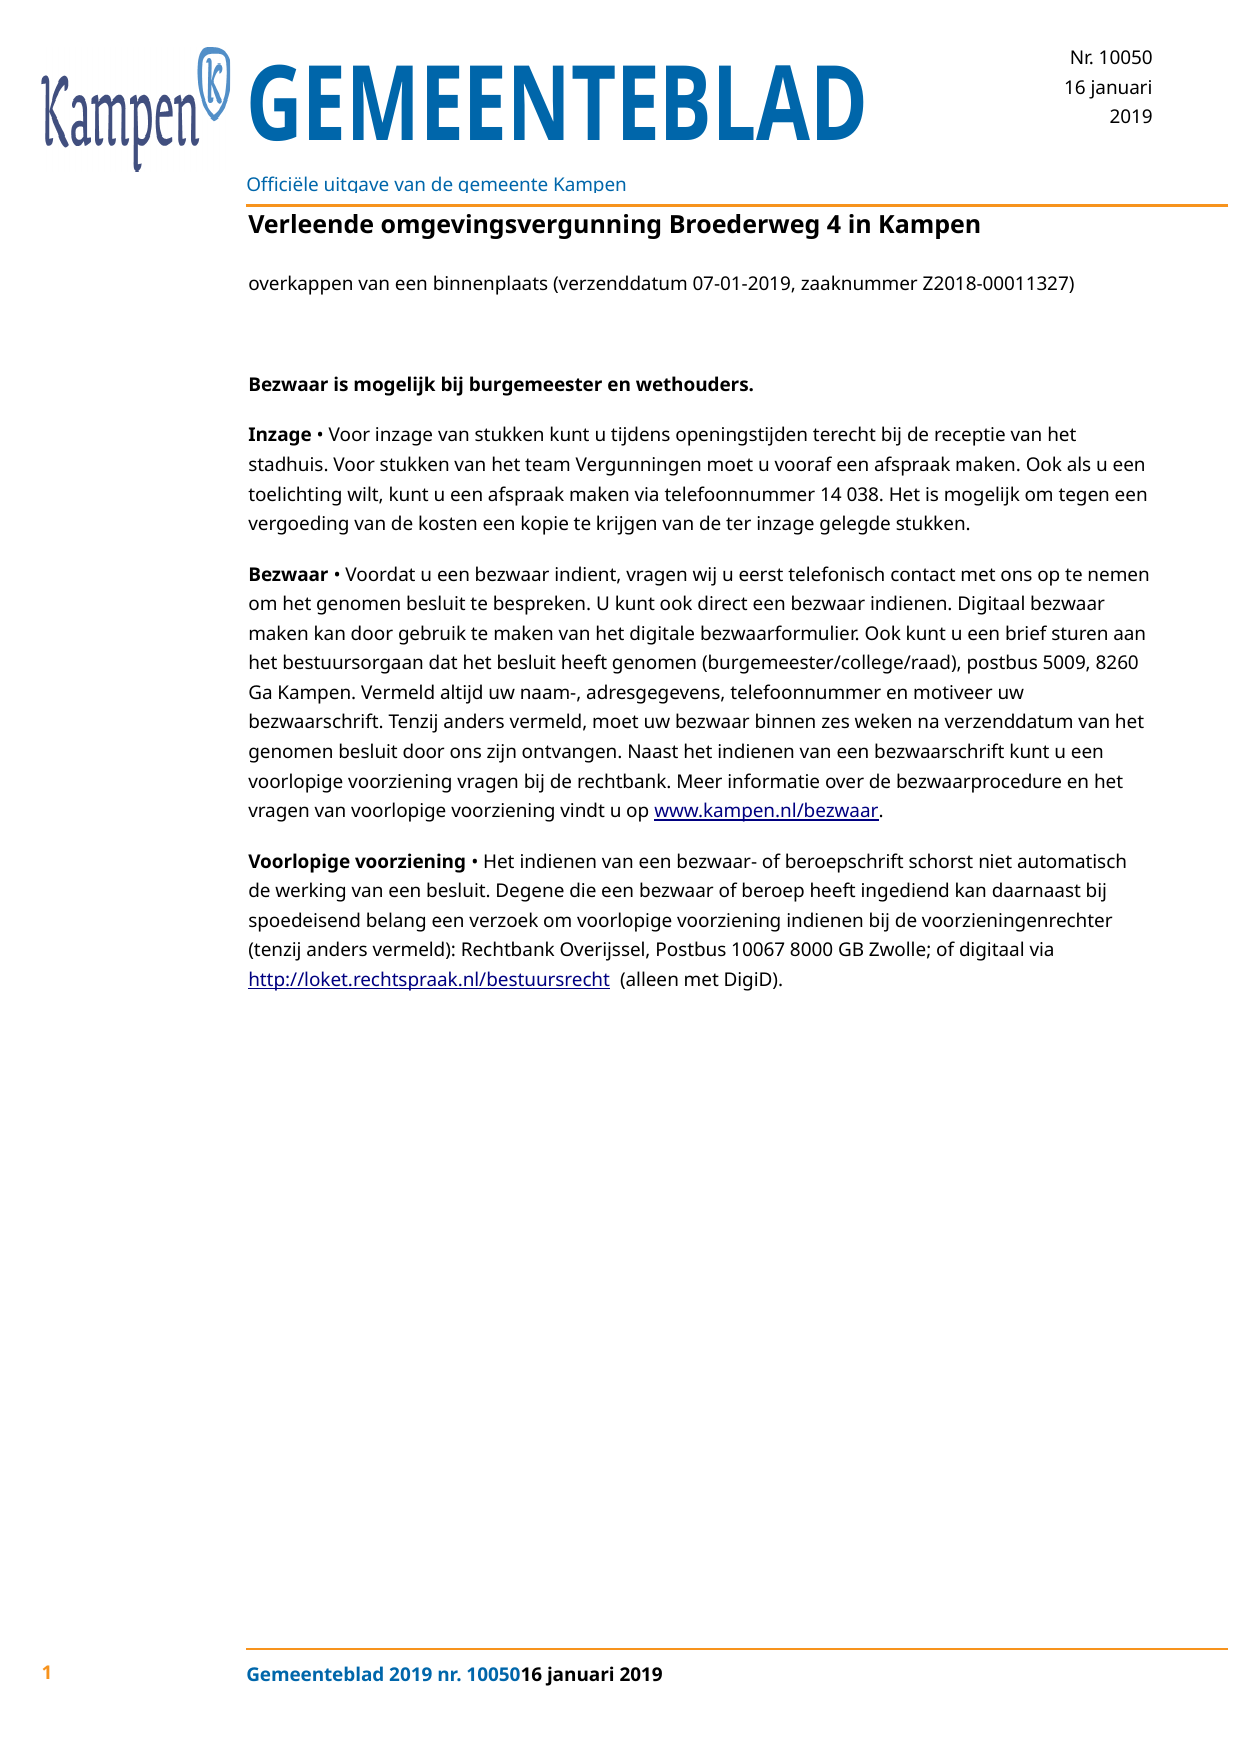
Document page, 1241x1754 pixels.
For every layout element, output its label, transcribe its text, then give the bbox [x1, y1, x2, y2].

text Inzage • Voor inzage van stukken kunt u tijdens openingstijden terecht bij de receptie van het stadhuis. Voor stukken van het team Vergunningen moet u vooraf een afspraak maken. Ook als u een toelichting wilt, kunt u een afspraak maken via telefoonnummer 14 038. Het is mogelijk om tegen een vergoeding van de kosten een kopie te krijgen van de ter inzage gelegde stukken. [248, 422, 1152, 536]
text Voorlopige voorziening • Het indienen van een bezwaar- of beroepschrift schorst niet automatisch de werking van een besluit. Degene die een bezwaar of beroep heeft ingediend kan daarnaast bij spoedeisend belang een verzoek om voorlopige voorziening indienen bij de voorzieningenrechter (tenzij anders vermeld): Rechtbank Overijssel, Postbus 10067 8000 GB Zwolle; of digitaal via http://loket.rechtspraak.nl/bestuursrecht (alleen met DigiD). [248, 848, 1152, 992]
picture [41, 47, 231, 172]
text Bezwaar is mogelijk bij burgemeester en wethouders. [248, 371, 1152, 397]
text Bezwaar • Voordat u een bezwaar indient, vragen wij u eerst telefonisch contact met ons op te nemen om het genomen besluit te bespreken. U kunt ook direct een bezwaar indienen. Digitaal bezwaar maken kan door gebruik te maken van het digitale bezwaarformulier. Ook kunt u een brief sturen aan het bestuursorgaan dat het besluit heeft genomen (burgemeester/college/raad), postbus 5009, 8260 Ga Kampen. Vermeld altijd uw naam-, adresgegevens, telefoonnummer en motiveer uw bezwaarschrift. Tenzij anders vermeld, moet uw bezwaar binnen zes weken na verzenddatum van het genomen besluit door ons zijn ontvangen. Naast het indienen van een bezwaarschrift kunt u een voorlopige voorziening vragen bij de rechtbank. Meer informatie over de bezwaarprocedure en het vragen van voorlopige voorziening vindt u op www.kampen.nl/bezwaar. [248, 561, 1152, 823]
text overkappen van een binnenplaats (verzenddatum 07-01-2019, zaaknummer Z2018-00011327) [248, 270, 1152, 296]
text Verleende omgevingsvergunning Broederweg 4 in Kampen [248, 207, 1152, 241]
